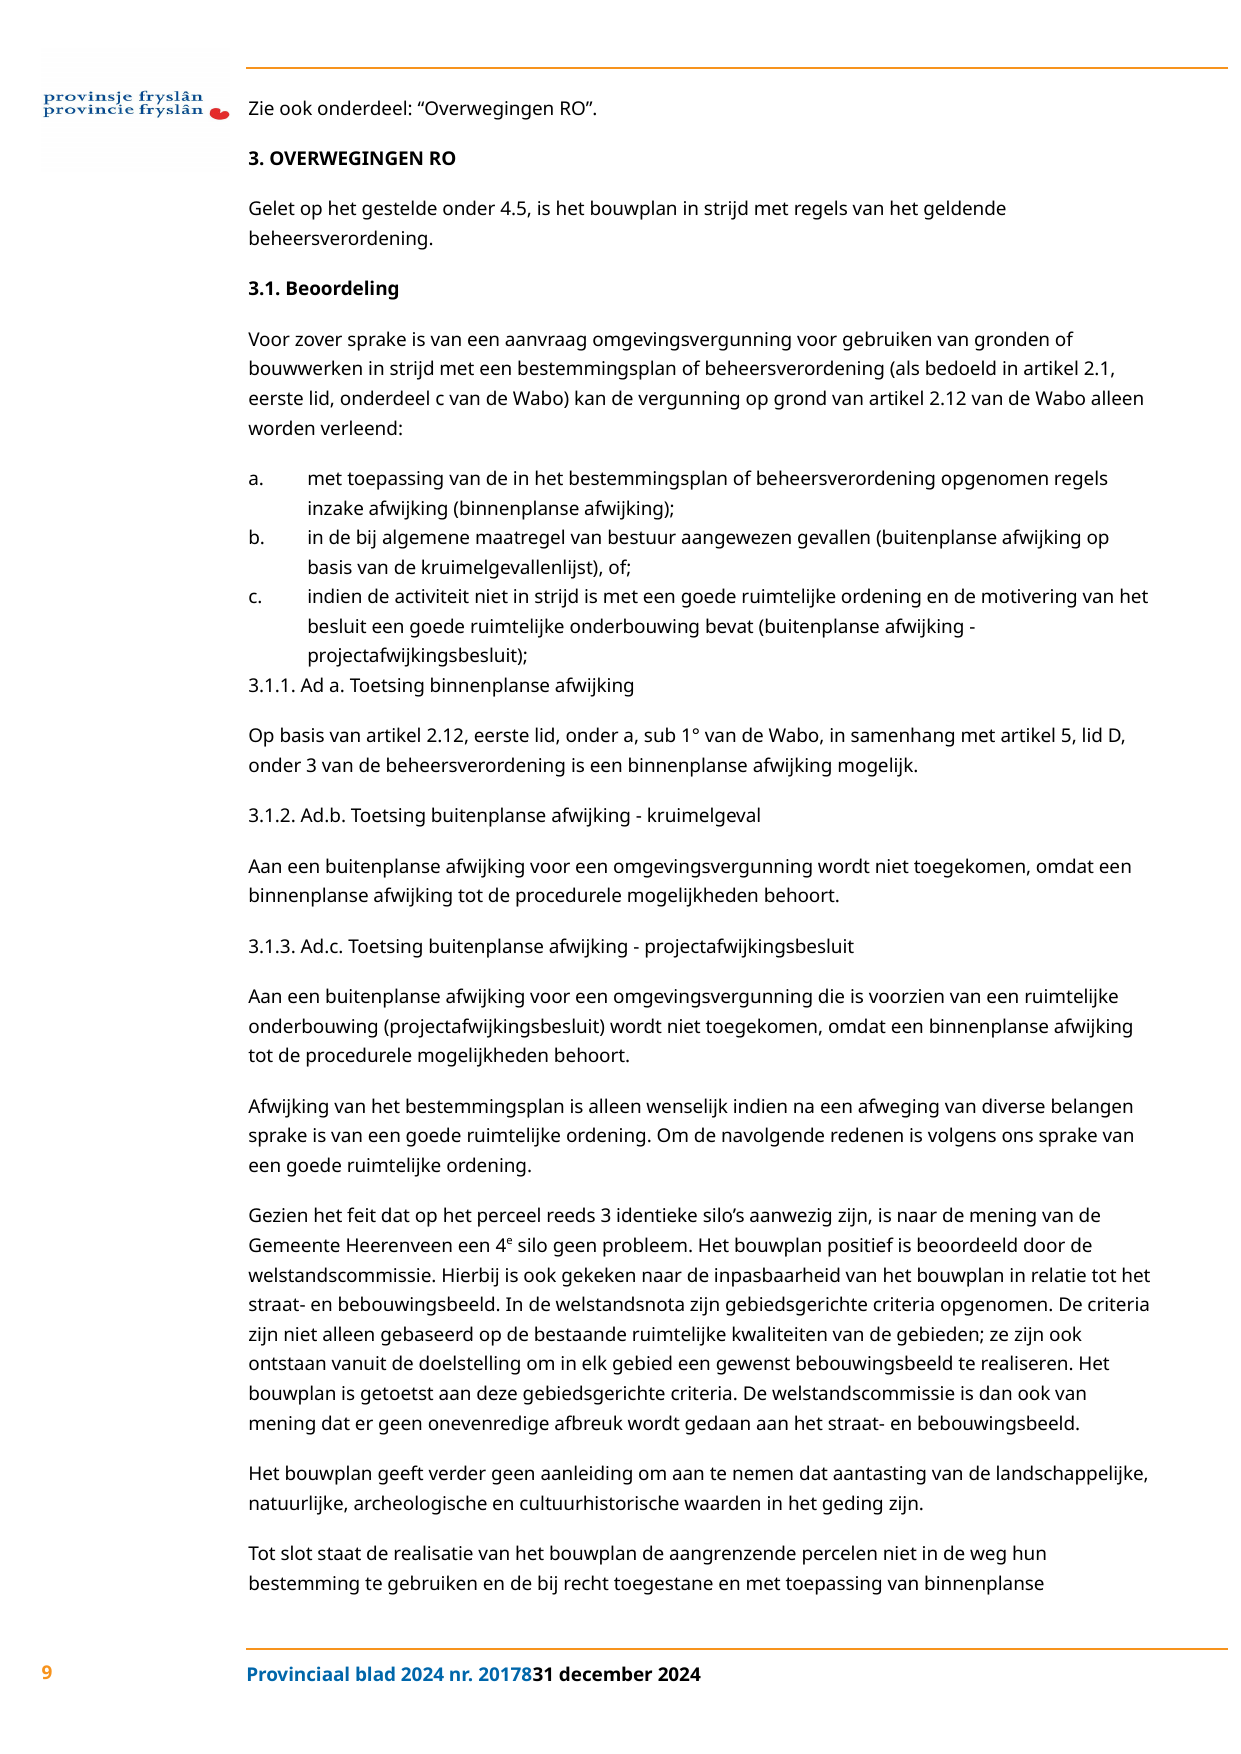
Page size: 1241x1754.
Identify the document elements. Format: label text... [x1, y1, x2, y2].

text Zie ook onderdeel: “Overwegingen RO”. [248, 95, 1152, 121]
text 3. OVERWEGINGEN RO [248, 145, 1152, 171]
text 3.1.3. Ad.c. Toetsing buitenplanse afwijking - projectafwijkingsbesluit [248, 933, 1152, 959]
list indien de activiteit niet in strijd is met een goede ruimtelijke ordening en de motivering van het besluit een goede ruimtelijke onderbouwing bevat (buitenplanse afwijking - projectafwijkingsbesluit); [248, 583, 1152, 668]
text 3.1. Beoordeling [248, 276, 1152, 301]
text Gelet op het gestelde onder 4.5, is het bouwplan in strijd met regels van het geldende beheersverordening. [248, 196, 1152, 251]
text Aan een buitenplanse afwijking voor een omgevingsvergunning die is voorzien van een ruimtelijke onderbouwing (projectafwijkingsbesluit) wordt niet toegekomen, omdat een binnenplanse afwijking tot de procedurele mogelijkheden behoort. [248, 983, 1152, 1068]
text Het bouwplan geeft verder geen aanleiding om aan te nemen dat aantasting van de landschappelijke, natuurlijke, archeologische en cultuurhistorische waarden in het geding zijn. [248, 1460, 1152, 1516]
text 3.1.1. Ad a. Toetsing binnenplanse afwijking [248, 672, 1152, 698]
list in de bij algemene maatregel van bestuur aangewezen gevallen (buitenplanse afwijking op basis van de kruimelgevallenlijst), of; [248, 524, 1152, 580]
text Tot slot staat de realisatie van het bouwplan de aangrenzende percelen niet in de weg hun bestemming te gebruiken en de bij recht toegestane en met toepassing van binnenplanse [248, 1540, 1152, 1596]
text Voor zover sprake is van een aanvraag omgevingsvergunning voor gebruiken van gronden of bouwwerken in strijd met een bestemmingsplan of beheersverordening (als bedoeld in artikel 2.1, eerste lid, onderdeel c van de Wabo) kan de vergunning op grond van artikel 2.12 van de Wabo alleen worden verleend: [248, 326, 1152, 441]
list met toepassing van de in het bestemmingsplan of beheersverordening opgenomen regels inzake afwijking (binnenplanse afwijking); [248, 465, 1152, 521]
text Gezien het feit dat op het perceel reeds 3 identieke silo’s aanwezig zijn, is naar de mening van de Gemeente Heerenveen een 4e silo geen probleem. Het bouwplan positief is beoordeeld door de welstandscommissie. Hierbij is ook gekeken naar de inpasbaarheid van het bouwplan in relatie tot het straat- en bebouwingsbeeld. In de welstandsnota zijn gebiedsgerichte criteria opgenomen. De criteria zijn niet alleen gebaseerd op de bestaande ruimtelijke kwaliteiten van de gebieden; ze zijn ook ontstaan vanuit de doelstelling om in elk gebied een gewenst bebouwingsbeeld te realiseren. Het bouwplan is getoetst aan deze gebiedsgerichte criteria. De welstandscommissie is dan ook van mening dat er geen onevenredige afbreuk wordt gedaan aan het straat- en bebouwingsbeeld. [248, 1203, 1152, 1436]
text Op basis van artikel 2.12, eerste lid, onder a, sub 1° van de Wabo, in samenhang met artikel 5, lid D, onder 3 van de beheersverordening is een binnenplanse afwijking mogelijk. [248, 723, 1152, 778]
text Afwijking van het bestemmingsplan is alleen wenselijk indien na een afweging van diverse belangen sprake is van een goede ruimtelijke ordening. Om de navolgende redenen is volgens ons sprake van een goede ruimtelijke ordening. [248, 1093, 1152, 1178]
text Aan een buitenplanse afwijking voor een omgevingsvergunning wordt niet toegekomen, omdat een binnenplanse afwijking tot de procedurele mogelijkheden behoort. [248, 853, 1152, 908]
text 3.1.2. Ad.b. Toetsing buitenplanse afwijking - kruimelgeval [248, 803, 1152, 828]
picture [41, 47, 231, 172]
